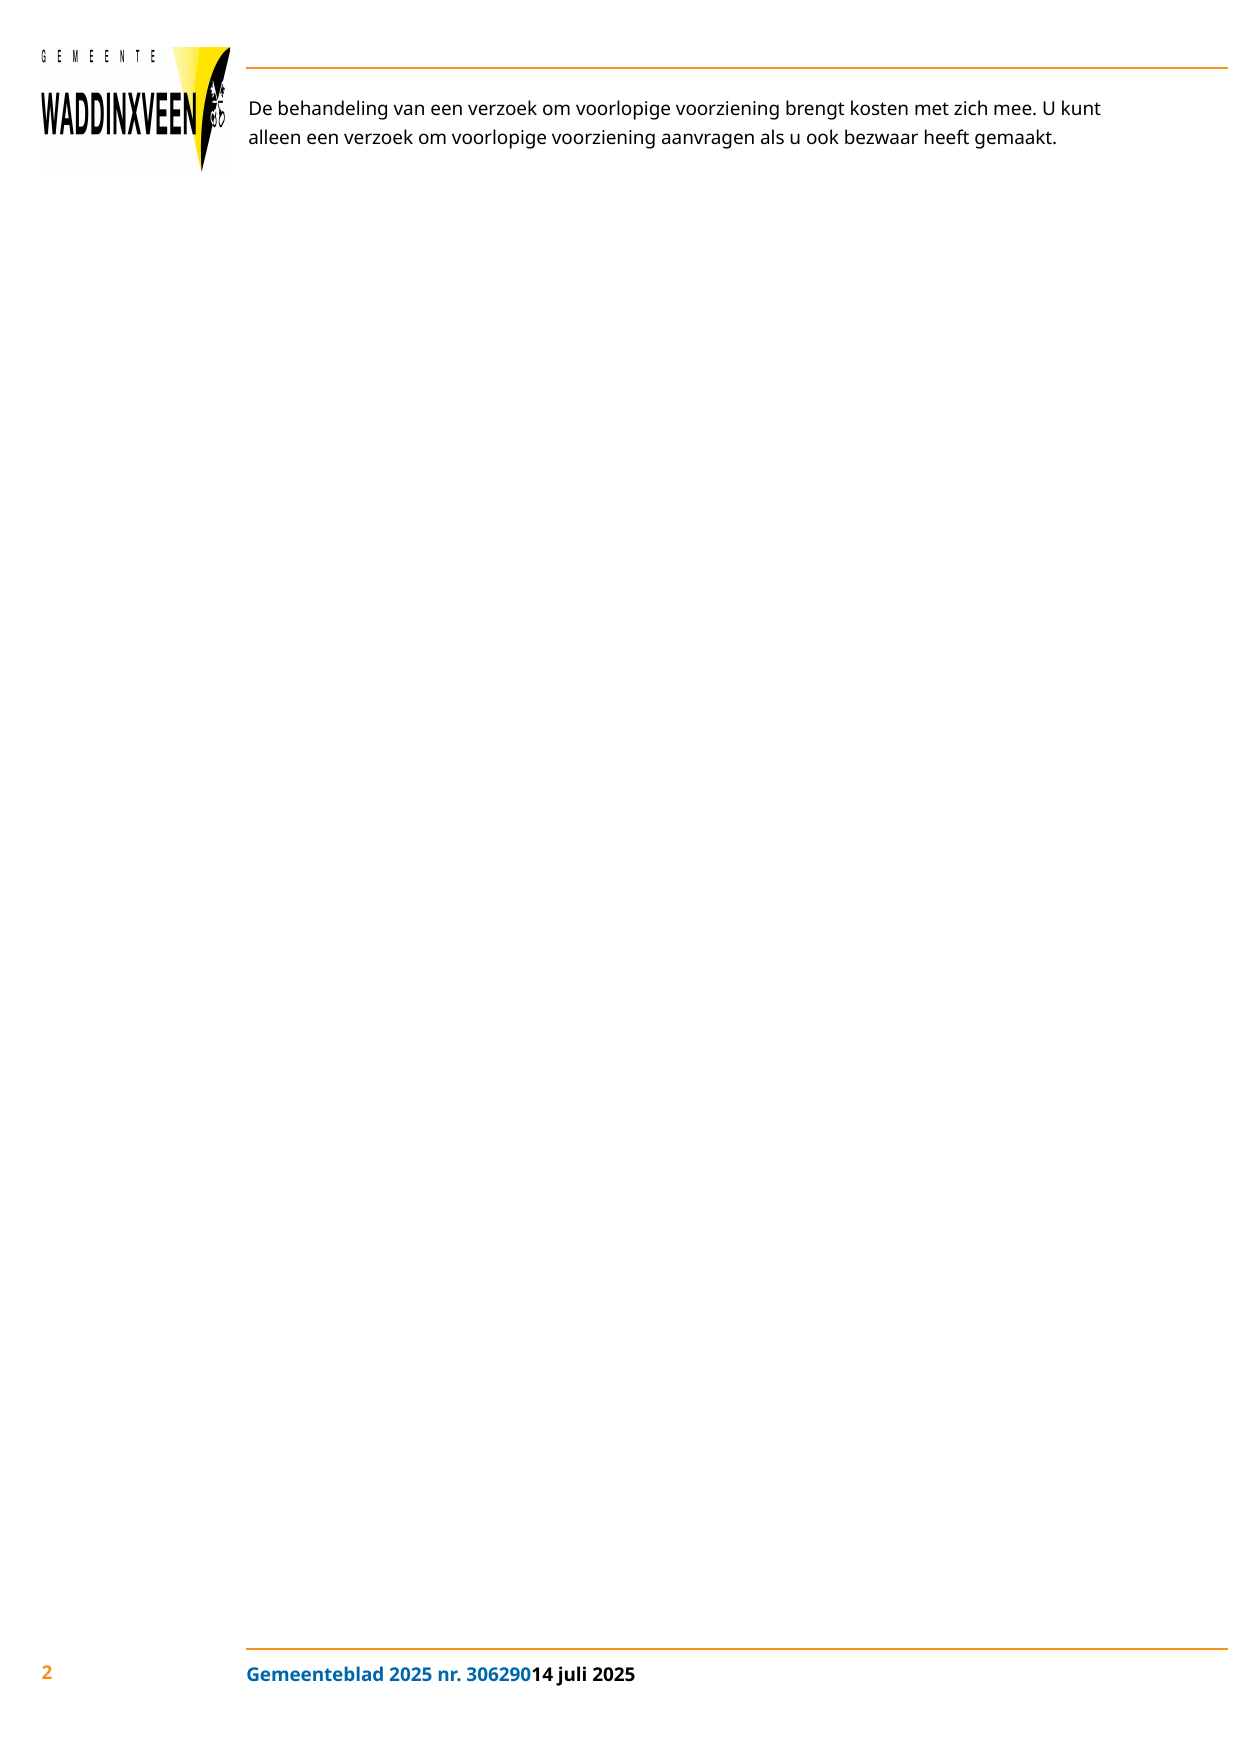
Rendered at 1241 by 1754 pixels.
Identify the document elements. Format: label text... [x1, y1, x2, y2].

text De behandeling van een verzoek om voorlopige voorziening brengt kosten met zich mee. U kunt alleen een verzoek om voorlopige voorziening aanvragen als u ook bezwaar heeft gemaakt. [248, 95, 1152, 150]
picture [41, 47, 231, 172]
